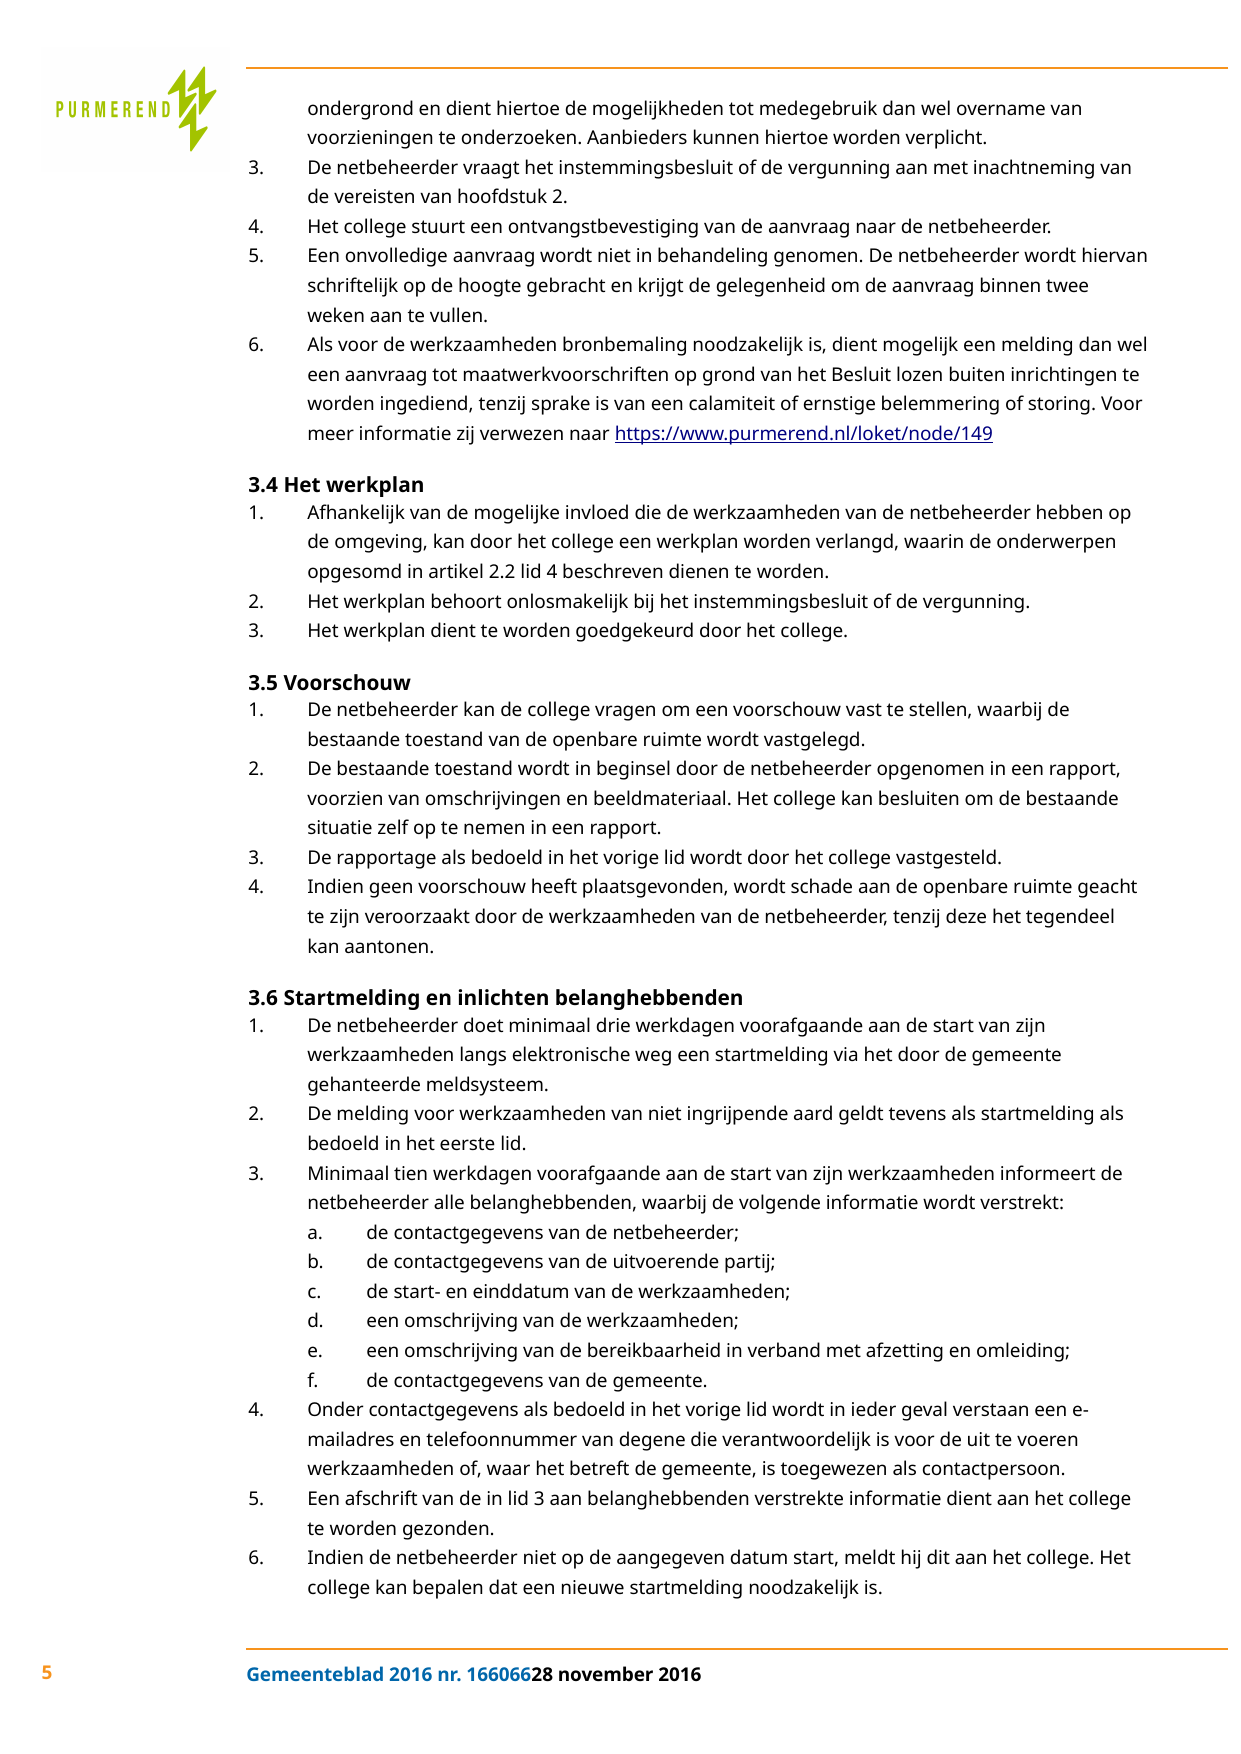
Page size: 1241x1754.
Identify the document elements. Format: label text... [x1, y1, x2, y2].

list De bestaande toestand wordt in beginsel door de netbeheerder opgenomen in een rapport, voorzien van omschrijvingen en beeldmateriaal. Het college kan besluiten om de bestaande situatie zelf op te nemen in een rapport. [248, 755, 1152, 840]
list De netbeheerder vraagt het instemmingsbesluit of de vergunning aan met inachtneming van de vereisten van hoofdstuk 2. [248, 154, 1152, 209]
list De netbeheerder doet minimaal drie werkdagen voorafgaande aan de start van zijn werkzaamheden langs elektronische weg een startmelding via het door de gemeente gehanteerde meldsysteem. [248, 1012, 1152, 1097]
list De melding voor werkzaamheden van niet ingrijpende aard geldt tevens als startmelding als bedoeld in het eerste lid. [248, 1101, 1152, 1156]
list Een afschrift van de in lid 3 aan belanghebbenden verstrekte informatie dient aan het college te worden gezonden. [248, 1485, 1152, 1540]
list Het college stuurt een ontvangstbevestiging van de aanvraag naar de netbeheerder. [248, 213, 1152, 239]
list de contactgegevens van de netbeheerder; [307, 1219, 1152, 1244]
text 3.5 Voorschouw [248, 668, 1152, 696]
list Indien de netbeheerder niet op de aangegeven datum start, meldt hij dit aan het college. Het college kan bepalen dat een nieuwe startmelding noodzakelijk is. [248, 1544, 1152, 1599]
list De netbeheerder kan de college vragen om een voorschouw vast te stellen, waarbij de bestaande toestand van de openbare ruimte wordt vastgelegd. [248, 696, 1152, 752]
list de contactgegevens van de gemeente. [307, 1367, 1152, 1392]
list een omschrijving van de bereikbaarheid in verband met afzetting en omleiding; [307, 1337, 1152, 1363]
list Het werkplan behoort onlosmakelijk bij het instemmingsbesluit of de vergunning. [248, 588, 1152, 613]
list Een onvolledige aanvraag wordt niet in behandeling genomen. De netbeheerder wordt hiervan schriftelijk op de hoogte gebracht en krijgt de gelegenheid om de aanvraag binnen twee weken aan te vullen. [248, 243, 1152, 328]
list een omschrijving van de werkzaamheden; [307, 1308, 1152, 1333]
list ondergrond en dient hiertoe de mogelijkheden tot medegebruik dan wel overname van voorzieningen te onderzoeken. Aanbieders kunnen hiertoe worden verplicht. [248, 95, 1152, 150]
text 3.4 Het werkplan [248, 471, 1152, 499]
list Onder contactgegevens als bedoeld in het vorige lid wordt in ieder geval verstaan een e-mailadres en telefoonnummer van degene die verantwoordelijk is voor de uit te voeren werkzaamheden of, waar het betreft de gemeente, is toegewezen als contactpersoon. [248, 1396, 1152, 1481]
picture [41, 47, 231, 172]
list Indien geen voorschouw heeft plaatsgevonden, wordt schade aan de openbare ruimte geacht te zijn veroorzaakt door de werkzaamheden van de netbeheerder, tenzij deze het tegendeel kan aantonen. [248, 874, 1152, 959]
list De rapportage als bedoeld in het vorige lid wordt door het college vastgesteld. [248, 844, 1152, 870]
list Als voor de werkzaamheden bronbemaling noodzakelijk is, dient mogelijk een melding dan wel een aanvraag tot maatwerkvoorschriften op grond van het Besluit lozen buiten inrichtingen te worden ingediend, tenzij sprake is van een calamiteit of ernstige belemmering of storing. Voor meer informatie zij verwezen naar https://www.purmerend.nl/loket/node/149 [248, 331, 1152, 446]
list Minimaal tien werkdagen voorafgaande aan de start van zijn werkzaamheden informeert de netbeheerder alle belanghebbenden, waarbij de volgende informatie wordt verstrekt: [248, 1160, 1152, 1215]
list de start- en einddatum van de werkzaamheden; [307, 1278, 1152, 1304]
list Het werkplan dient te worden goedgekeurd door het college. [248, 617, 1152, 643]
text 3.6 Startmelding en inlichten belanghebbenden [248, 983, 1152, 1012]
list Afhankelijk van de mogelijke invloed die de werkzaamheden van de netbeheerder hebben op de omgeving, kan door het college een werkplan worden verlangd, waarin de onderwerpen opgesomd in artikel 2.2 lid 4 beschreven dienen te worden. [248, 499, 1152, 584]
list de contactgegevens van de uitvoerende partij; [307, 1248, 1152, 1274]
